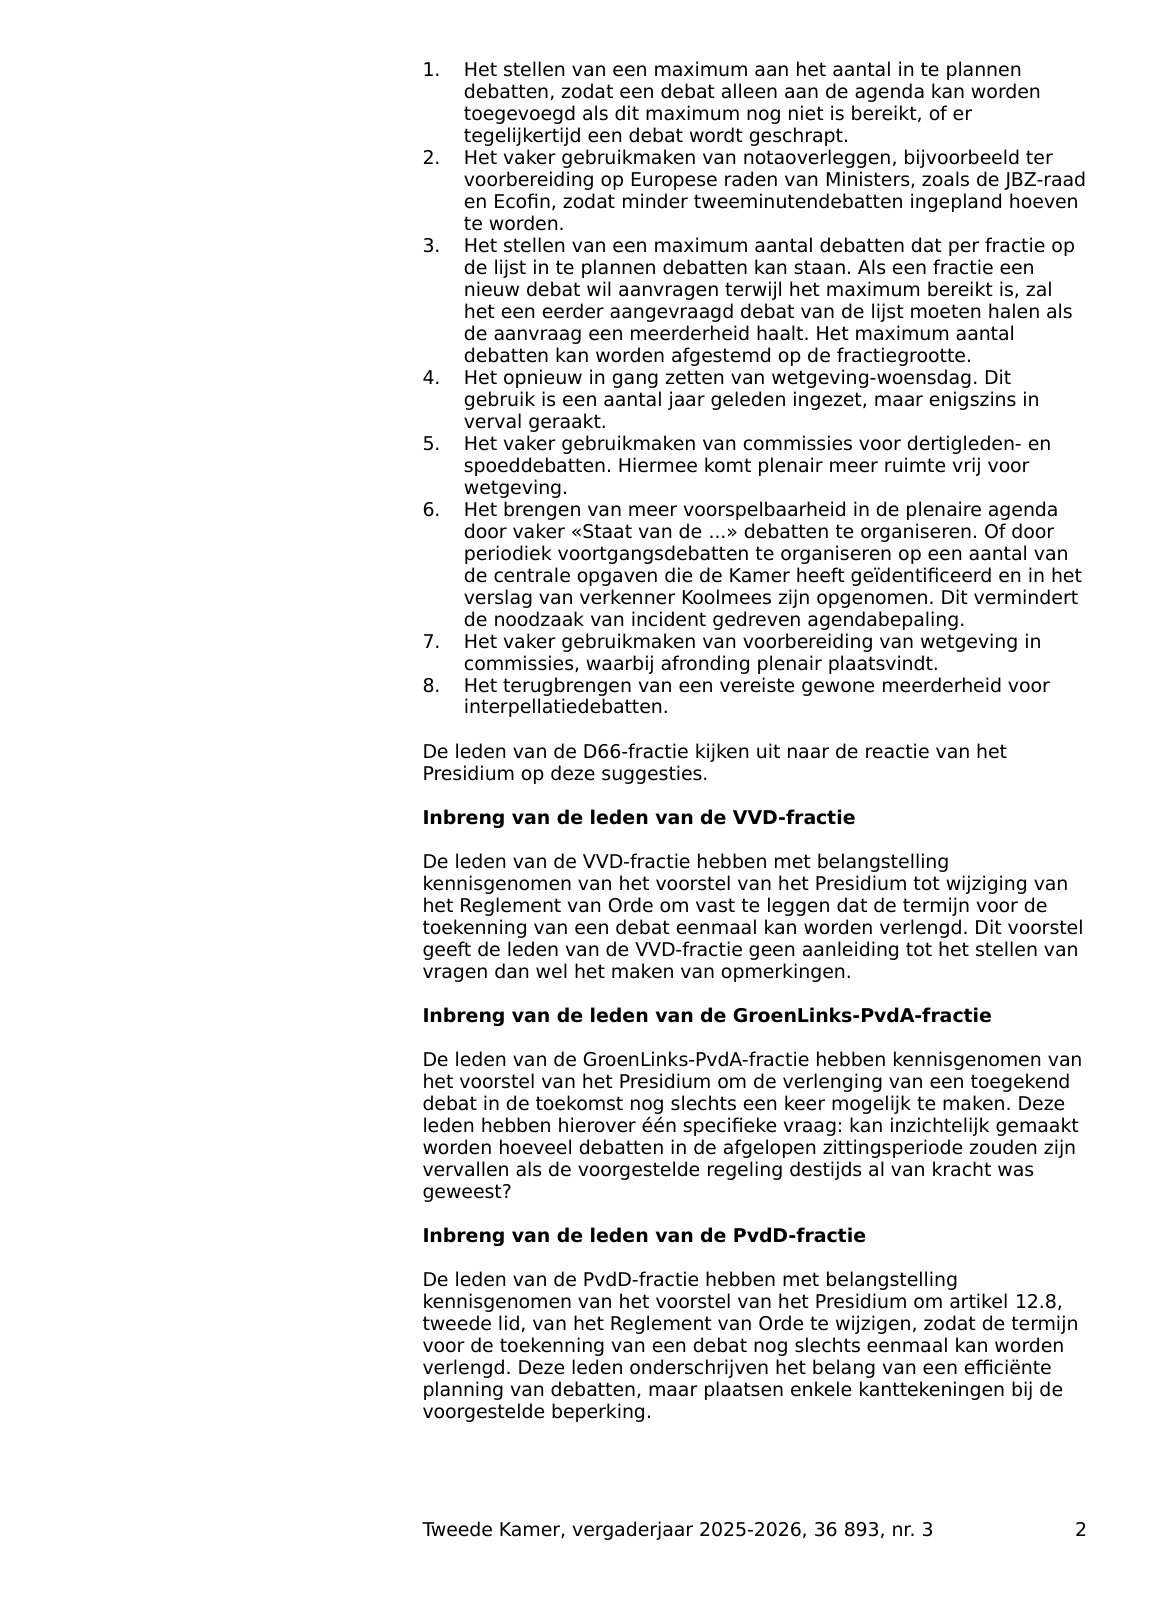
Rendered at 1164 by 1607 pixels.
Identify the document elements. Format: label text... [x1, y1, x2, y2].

text 8. Het terugbrengen van een vereiste gewone meerderheid voor interpellatiedebatten. [422, 674, 1087, 718]
text 2. Het vaker gebruikmaken van notaoverleggen, bijvoorbeeld ter voorbereiding op Europese raden van Ministers, zoals de JBZ-raad en Ecofin, zodat minder tweeminutendebatten ingepland hoeven te worden. [422, 147, 1087, 235]
text 5. Het vaker gebruikmaken van commissies voor dertigleden- en spoeddebatten. Hiermee komt plenair meer ruimte vrij voor wetgeving. [422, 433, 1087, 499]
text 1. Het stellen van een maximum aan het aantal in te plannen debatten, zodat een debat alleen aan de agenda kan worden toegevoegd als dit maximum nog niet is bereikt, of er tegelijkertijd een debat wordt geschrapt. [422, 59, 1087, 147]
text De leden van de VVD-fractie hebben met belangstelling kennisgenomen van het voorstel van het Presidium tot wijziging van het Reglement van Orde om vast te leggen dat de termijn voor de toekenning van een debat eenmaal kan worden verlengd. Dit voorstel geeft de leden van de VVD-fractie geen aanleiding tot het stellen van vragen dan wel het maken van opmerkingen. [422, 851, 1087, 983]
text 6. Het brengen van meer voorspelbaarheid in de plenaire agenda door vaker «Staat van de ...» debatten te organiseren. Of door periodiek voortgangsdebatten te organiseren op een aantal van de centrale opgaven die de Kamer heeft geïdentificeerd en in het verslag van verkenner Koolmees zijn opgenomen. Dit vermindert de noodzaak van incident gedreven agendabepaling. [422, 499, 1087, 631]
subtitle Inbreng van de leden van de PvdD-fractie [422, 1225, 1087, 1247]
text De leden van de GroenLinks-PvdA-fractie hebben kennisgenomen van het voorstel van het Presidium om de verlenging van een toegekend debat in de toekomst nog slechts een keer mogelijk te maken. Deze leden hebben hierover één specifieke vraag: kan inzichtelijk gemaakt worden hoeveel debatten in de afgelopen zittingsperiode zouden zijn vervallen als de voorgestelde regeling destijds al van kracht was geweest? [422, 1049, 1087, 1203]
text De leden van de PvdD-fractie hebben met belangstelling kennisgenomen van het voorstel van het Presidium om artikel 12.8, tweede lid, van het Reglement van Orde te wijzigen, zodat de termijn voor de toekenning van een debat nog slechts eenmaal kan worden verlengd. Deze leden onderschrijven het belang van een efficiënte planning van debatten, maar plaatsen enkele kanttekeningen bij de voorgestelde beperking. [422, 1269, 1087, 1423]
subtitle Inbreng van de leden van de GroenLinks-PvdA-fractie [422, 1005, 1087, 1027]
text 7. Het vaker gebruikmaken van voorbereiding van wetgeving in commissies, waarbij afronding plenair plaatsvindt. [422, 631, 1087, 674]
text 3. Het stellen van een maximum aantal debatten dat per fractie op de lijst in te plannen debatten kan staan. Als een fractie een nieuw debat wil aanvragen terwijl het maximum bereikt is, zal het een eerder aangevraagd debat van de lijst moeten halen als de aanvraag een meerderheid haalt. Het maximum aantal debatten kan worden afgestemd op de fractiegrootte. [422, 235, 1087, 367]
text 4. Het opnieuw in gang zetten van wetgeving-woensdag. Dit gebruik is een aantal jaar geleden ingezet, maar enigszins in verval geraakt. [422, 367, 1087, 433]
text De leden van de D66-fractie kijken uit naar de reactie van het Presidium op deze suggesties. [422, 741, 1087, 784]
subtitle Inbreng van de leden van de VVD-fractie [422, 807, 1087, 829]
